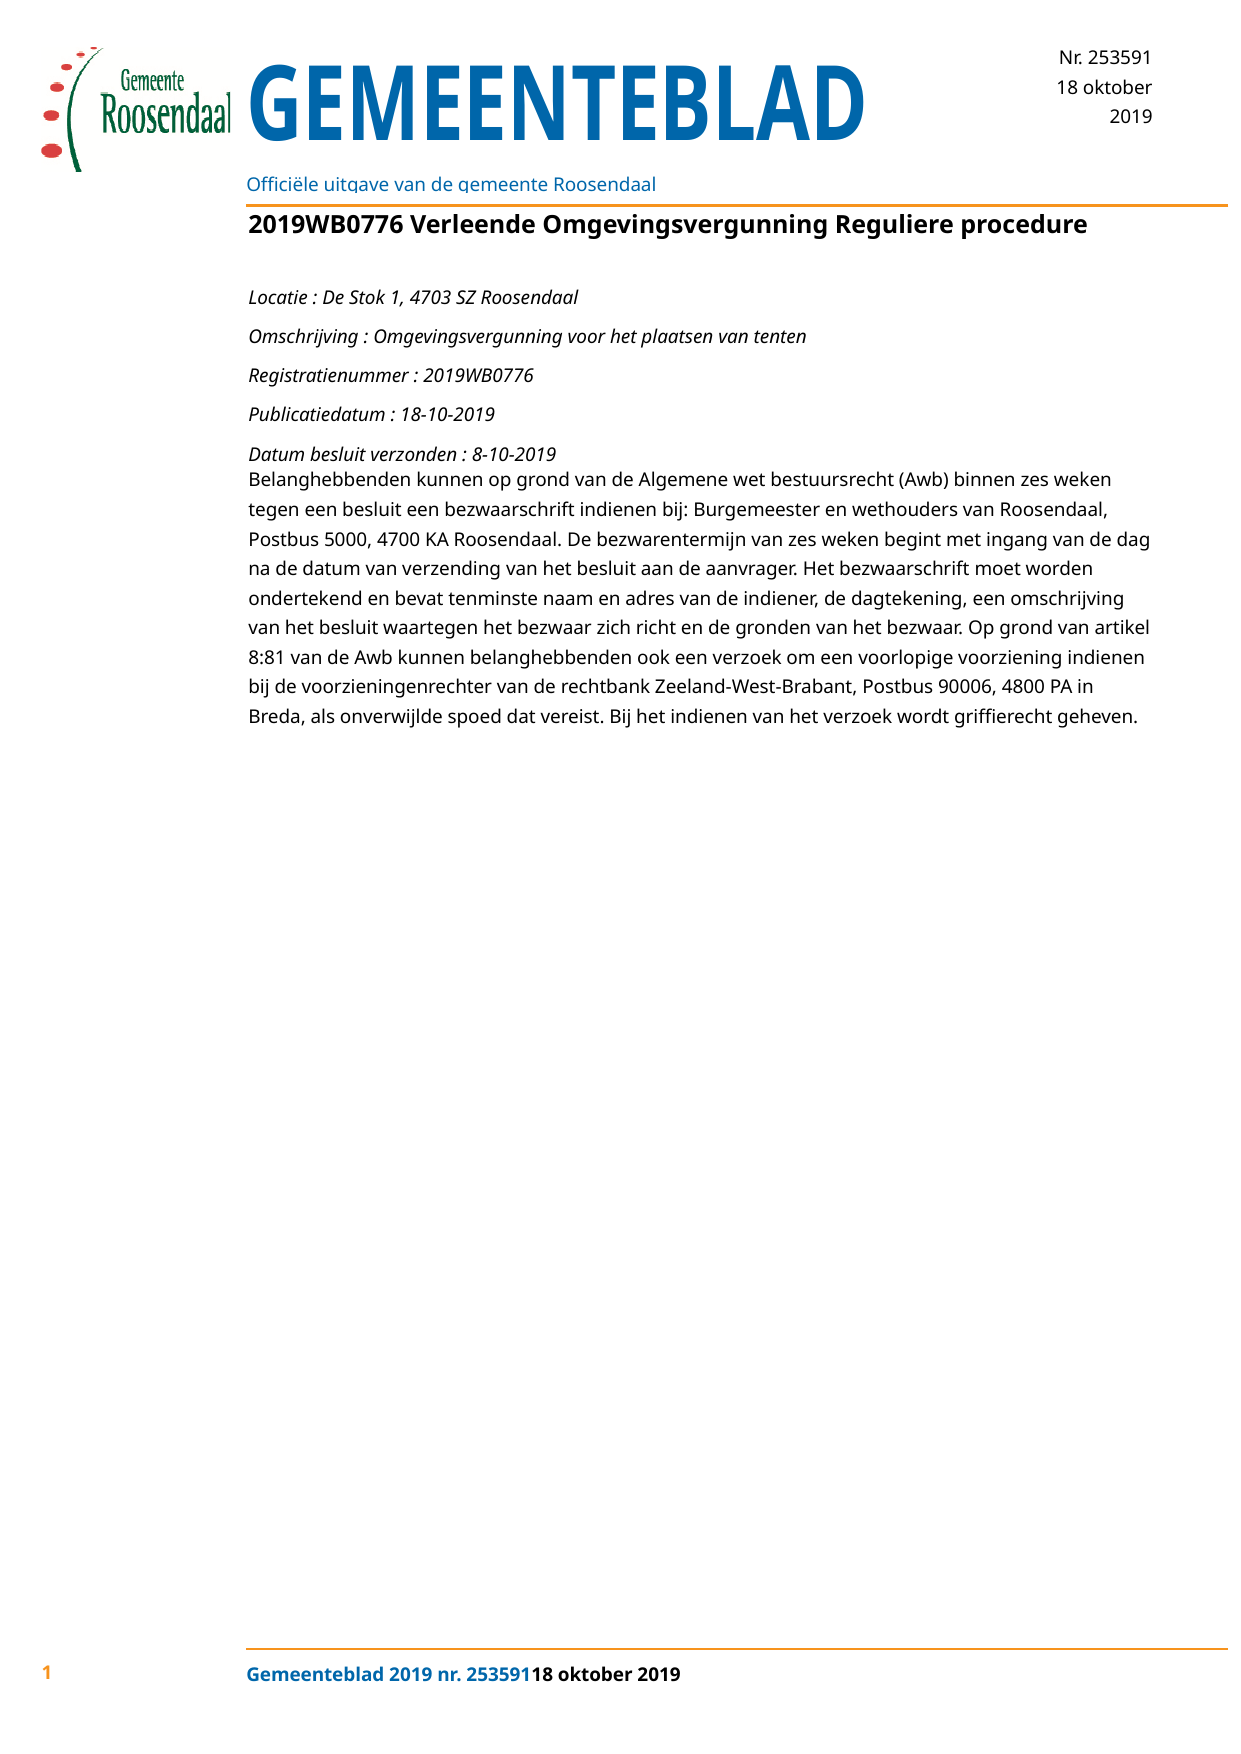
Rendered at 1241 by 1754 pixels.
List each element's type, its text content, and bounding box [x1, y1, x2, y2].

text Publicatiedatum : 18-10-2019 [248, 402, 1152, 427]
text 2019WB0776 Verleende Omgevingsvergunning Reguliere procedure [248, 207, 1152, 241]
text Datum besluit verzonden : 8-10-2019 [248, 441, 1152, 467]
text Omschrijving : Omgevingsvergunning voor het plaatsen van tenten [248, 323, 1152, 349]
text Registratienummer : 2019WB0776 [248, 362, 1152, 388]
text Locatie : De Stok 1, 4703 SZ Roosendaal [248, 284, 1152, 309]
text Belanghebbenden kunnen op grond van de Algemene wet bestuursrecht (Awb) binnen zes weken tegen een besluit een bezwaarschrift indienen bij: Burgemeester en wethouders van Roosendaal, Postbus 5000, 4700 KA Roosendaal. De bezwarentermijn van zes weken begint met ingang van de dag na de datum van verzending van het besluit aan de aanvrager. Het bezwaarschrift moet worden ondertekend en bevat tenminste naam en adres van de indiener, de dagtekening, een omschrijving van het besluit waartegen het bezwaar zich richt en de gronden van het bezwaar. Op grond van artikel 8:81 van de Awb kunnen belanghebbenden ook een verzoek om een voorlopige voorziening indienen bij de voorzieningenrechter van de rechtbank Zeeland-West-Brabant, Postbus 90006, 4800 PA in Breda, als onverwijlde spoed dat vereist. Bij het indienen van het verzoek wordt griffierecht geheven. [248, 467, 1152, 729]
picture [41, 47, 231, 172]
